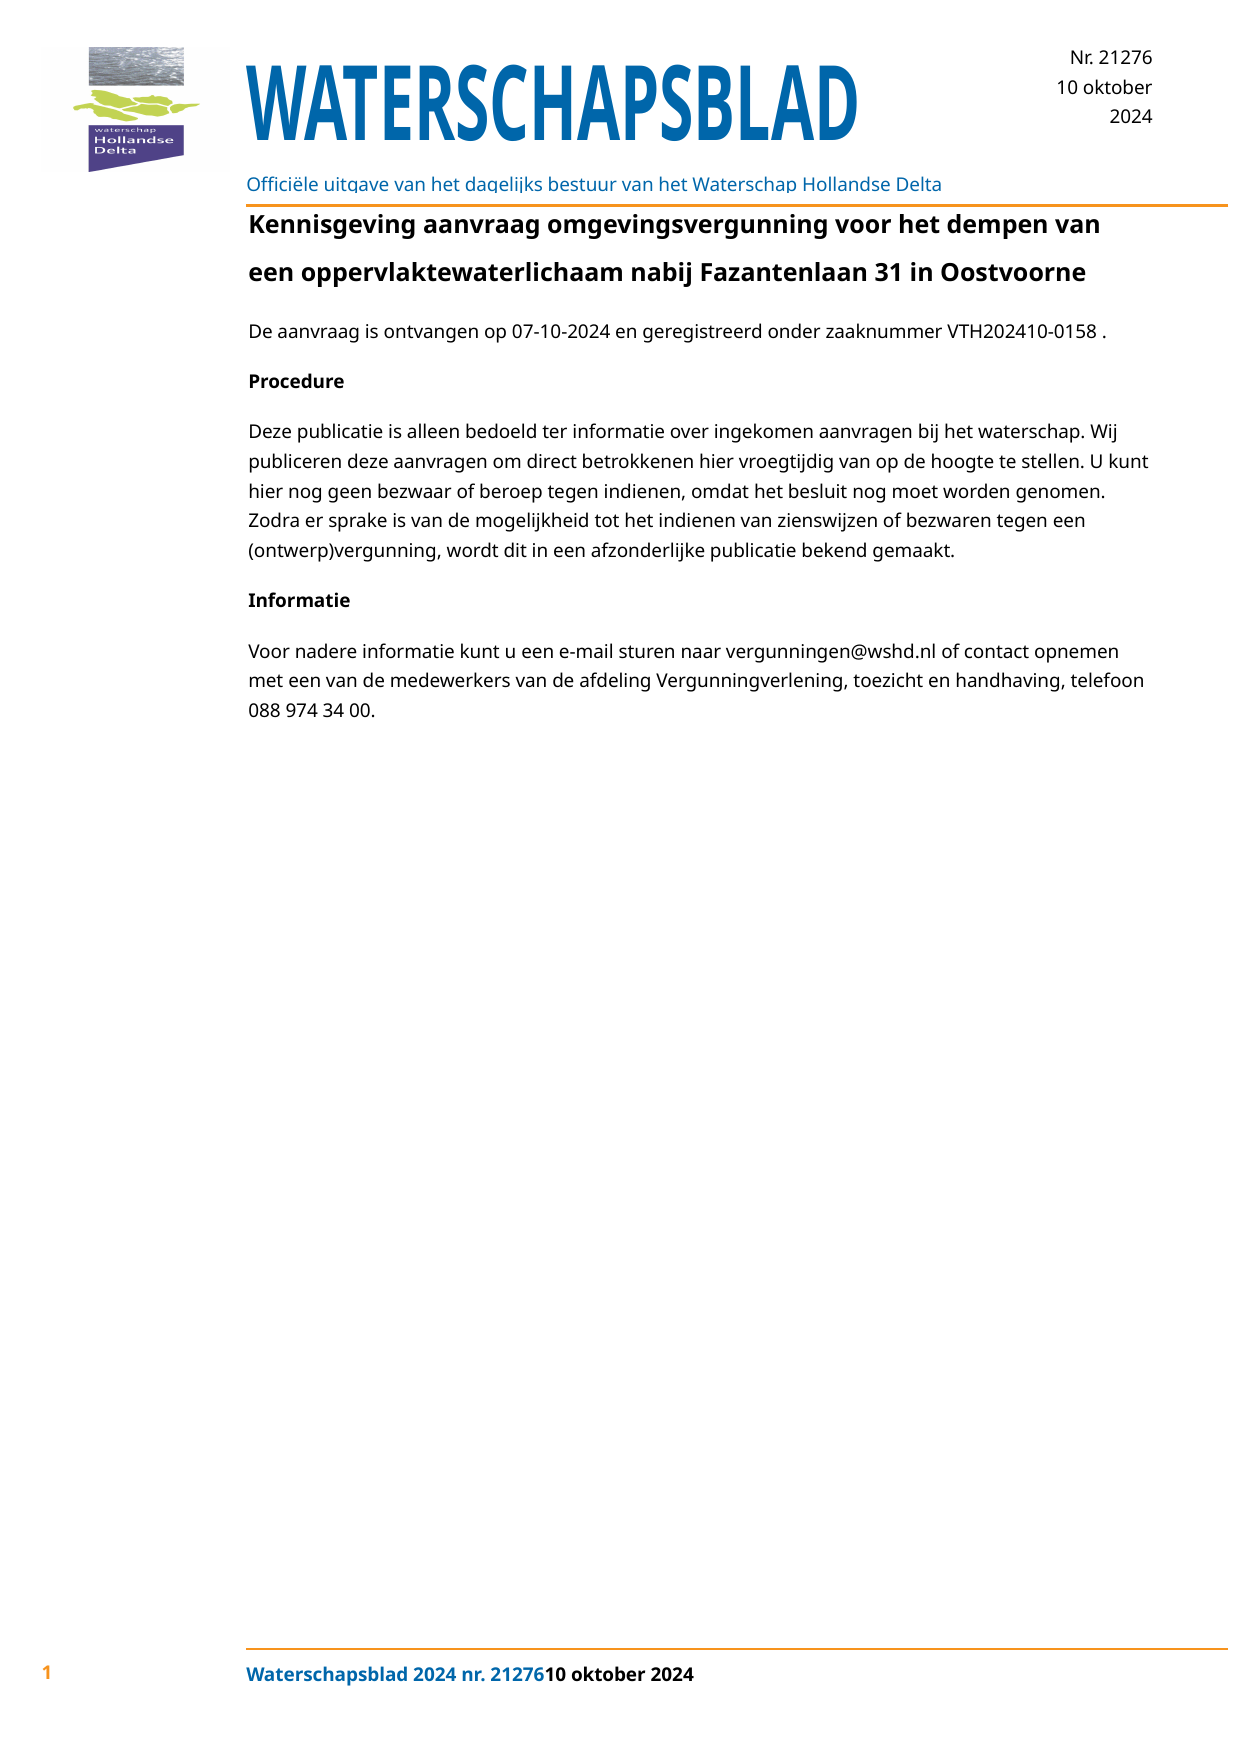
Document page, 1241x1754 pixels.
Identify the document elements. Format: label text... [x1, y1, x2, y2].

text Kennisgeving aanvraag omgevingsvergunning voor het dempen van een oppervlaktewaterlichaam nabij Fazantenlaan 31 in Oostvoorne [248, 207, 1152, 288]
text Informatie [248, 587, 1152, 613]
text Voor nadere informatie kunt u een e-mail sturen naar vergunningen@wshd.nl of contact opnemen met een van de medewerkers van de afdeling Vergunningverlening, toezicht en handhaving, telefoon 088 974 34 00. [248, 638, 1152, 723]
text De aanvraag is ontvangen op 07-10-2024 en geregistreerd onder zaaknummer VTH202410-0158 . [248, 318, 1152, 344]
picture [41, 47, 231, 172]
text Deze publicatie is alleen bedoeld ter informatie over ingekomen aanvragen bij het waterschap. Wij publiceren deze aanvragen om direct betrokkenen hier vroegtijdig van op de hoogte te stellen. U kunt hier nog geen bezwaar of beroep tegen indienen, omdat het besluit nog moet worden genomen. Zodra er sprake is van de mogelijkheid tot het indienen van zienswijzen of bezwaren tegen een (ontwerp)vergunning, wordt dit in een afzonderlijke publicatie bekend gemaakt. [248, 419, 1152, 563]
text Procedure [248, 368, 1152, 394]
